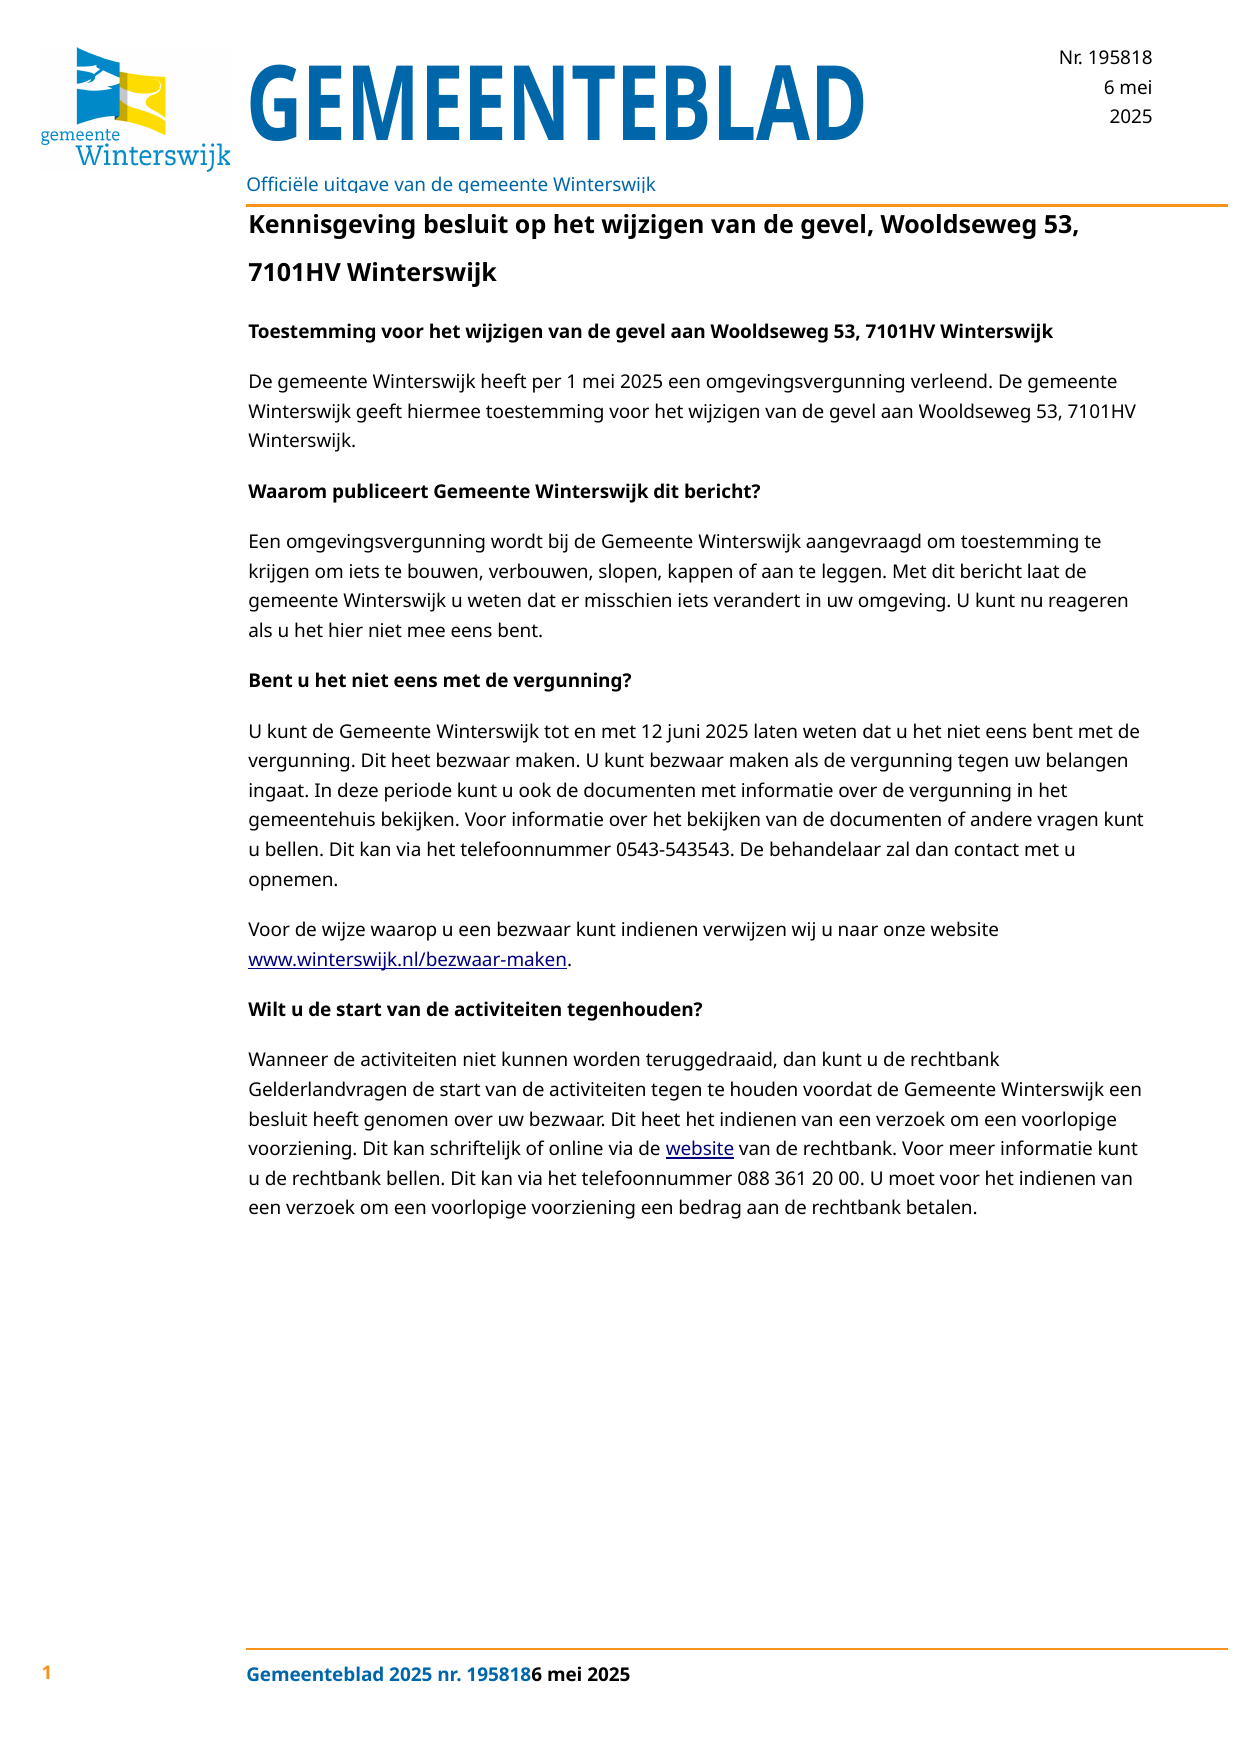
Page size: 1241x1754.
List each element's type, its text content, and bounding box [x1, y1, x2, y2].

text Waarom publiceert Gemeente Winterswijk dit bericht? [248, 478, 1152, 504]
text U kunt de Gemeente Winterswijk tot en met 12 juni 2025 laten weten dat u het niet eens bent met de vergunning. Dit heet bezwaar maken. U kunt bezwaar maken als de vergunning tegen uw belangen ingaat. In deze periode kunt u ook de documenten met informatie over de vergunning in het gemeentehuis bekijken. Voor informatie over het bekijken van de documenten of andere vragen kunt u bellen. Dit kan via het telefoonnummer 0543-543543. De behandelaar zal dan contact met u opnemen. [248, 718, 1152, 892]
picture [225, 153, 231, 162]
picture [41, 47, 231, 172]
text Voor de wijze waarop u een bezwaar kunt indienen verwijzen wij u naar onze website www.winterswijk.nl/bezwaar-maken. [248, 916, 1152, 972]
text Bent u het niet eens met de vergunning? [248, 667, 1152, 693]
text Wilt u de start van de activiteiten tegenhouden? [248, 996, 1152, 1022]
text Wanneer de activiteiten niet kunnen worden teruggedraaid, dan kunt u de rechtbank Gelderlandvragen de start van de activiteiten tegen te houden voordat de Gemeente Winterswijk een besluit heeft genomen over uw bezwaar. Dit heet het indienen van een verzoek om een voorlopige voorziening. Dit kan schriftelijk of online via de website van de rechtbank. Voor meer informatie kunt u de rechtbank bellen. Dit kan via het telefoonnummer 088 361 20 00. U moet voor het indienen van een verzoek om een voorlopige voorziening een bedrag aan de rechtbank betalen. [248, 1047, 1152, 1220]
text De gemeente Winterswijk heeft per 1 mei 2025 een omgevingsvergunning verleend. De gemeente Winterswijk geeft hiermee toestemming voor het wijzigen van de gevel aan Wooldseweg 53, 7101HV Winterswijk. [248, 368, 1152, 453]
text Kennisgeving besluit op het wijzigen van de gevel, Wooldseweg 53, 7101HV Winterswijk [248, 207, 1152, 288]
text Toestemming voor het wijzigen van de gevel aan Wooldseweg 53, 7101HV Winterswijk [248, 318, 1152, 344]
text Een omgevingsvergunning wordt bij de Gemeente Winterswijk aangevraagd om toestemming te krijgen om iets te bouwen, verbouwen, slopen, kappen of aan te leggen. Met dit bericht laat de gemeente Winterswijk u weten dat er misschien iets verandert in uw omgeving. U kunt nu reageren als u het hier niet mee eens bent. [248, 528, 1152, 643]
